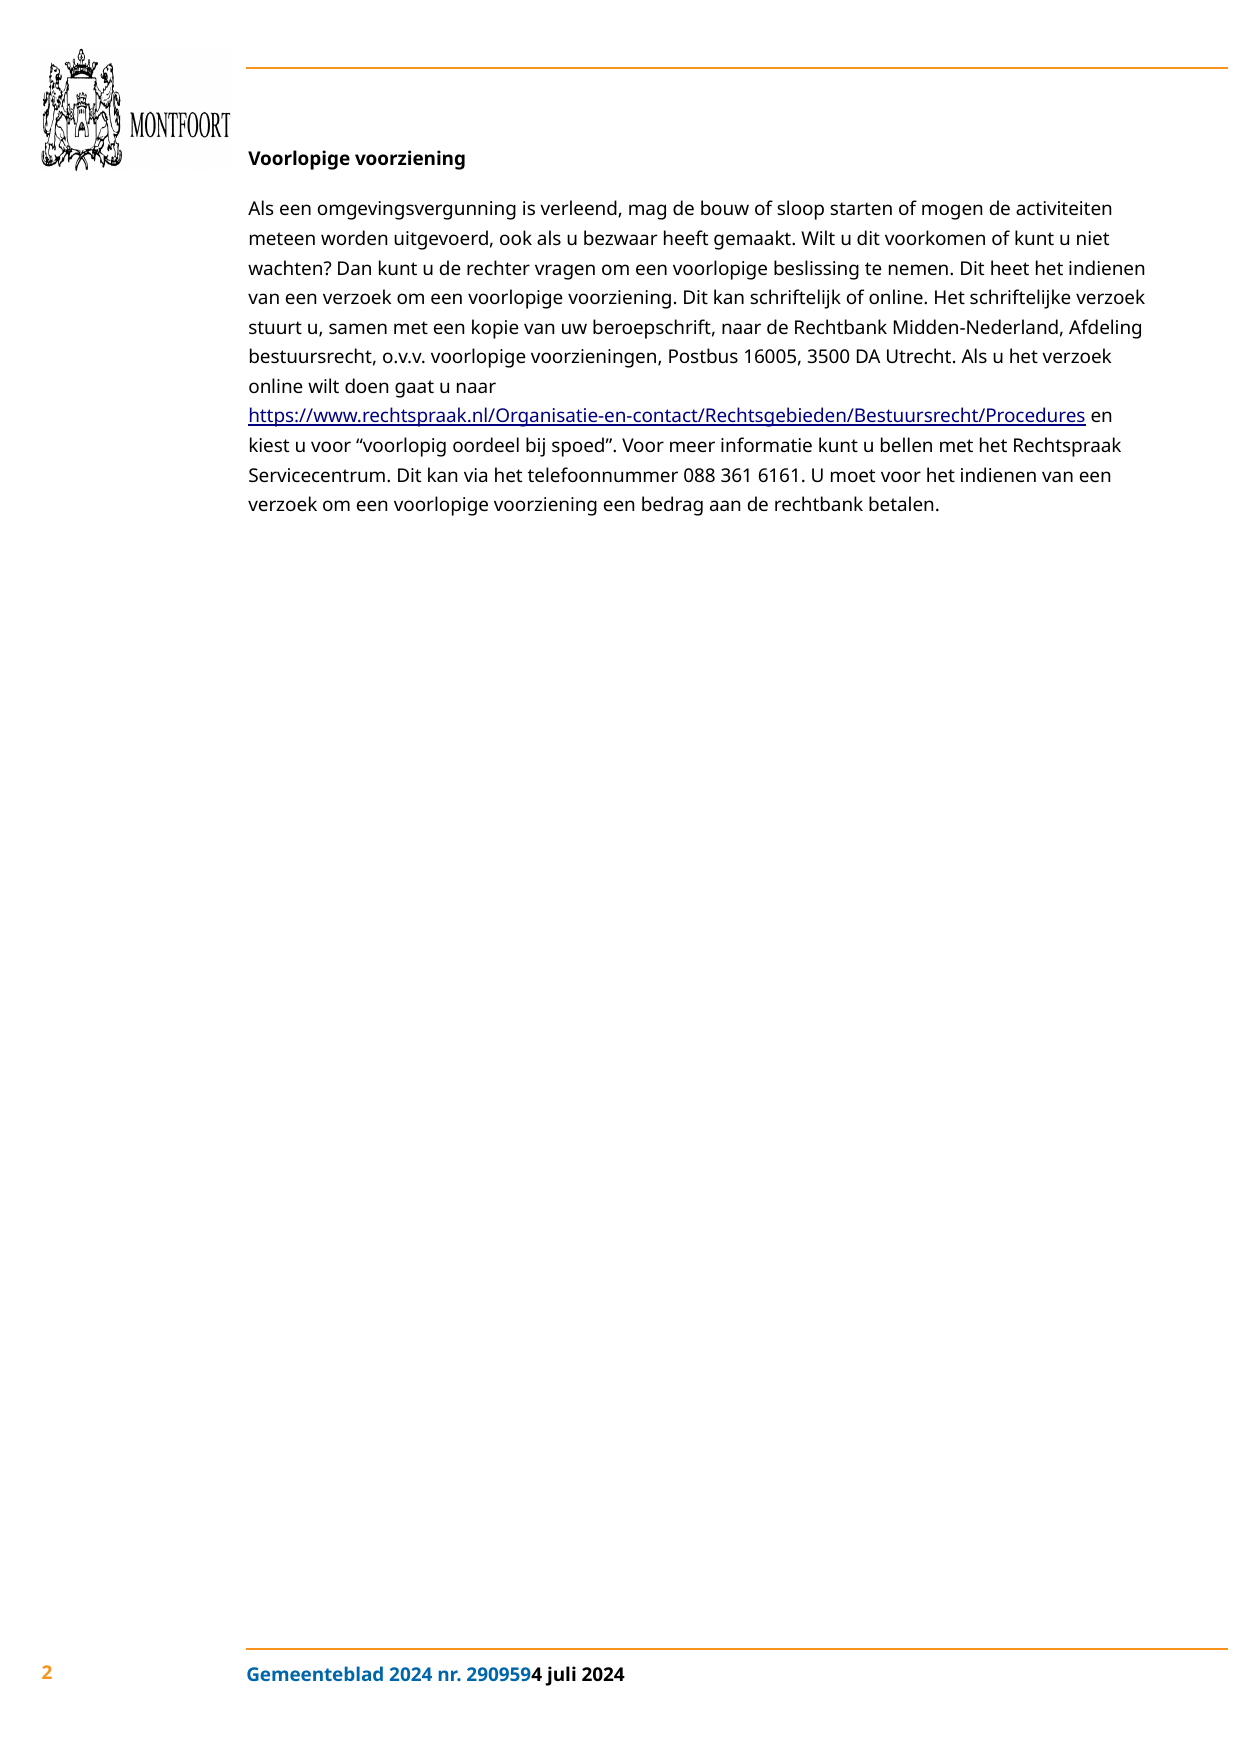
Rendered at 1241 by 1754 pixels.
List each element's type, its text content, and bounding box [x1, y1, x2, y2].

text Voorlopige voorziening [248, 145, 1152, 171]
text Als een omgevingsvergunning is verleend, mag de bouw of sloop starten of mogen de activiteiten meteen worden uitgevoerd, ook als u bezwaar heeft gemaakt. Wilt u dit voorkomen of kunt u niet wachten? Dan kunt u de rechter vragen om een voorlopige beslissing te nemen. Dit heet het indienen van een verzoek om een voorlopige voorziening. Dit kan schriftelijk of online. Het schriftelijke verzoek stuurt u, samen met een kopie van uw beroepschrift, naar de Rechtbank Midden-Nederland, Afdeling bestuursrecht, o.v.v. voorlopige voorzieningen, Postbus 16005, 3500 DA Utrecht. Als u het verzoek online wilt doen gaat u naar https://www.rechtspraak.nl/Organisatie-en-contact/Rechtsgebieden/Bestuursrecht/Procedures en kiest u voor “voorlopig oordeel bij spoed”. Voor meer informatie kunt u bellen met het Rechtspraak Servicecentrum. Dit kan via het telefoonnummer 088 361 6161. U moet voor het indienen van een verzoek om een voorlopige voorziening een bedrag aan de rechtbank betalen. [248, 196, 1152, 517]
picture [41, 47, 231, 172]
